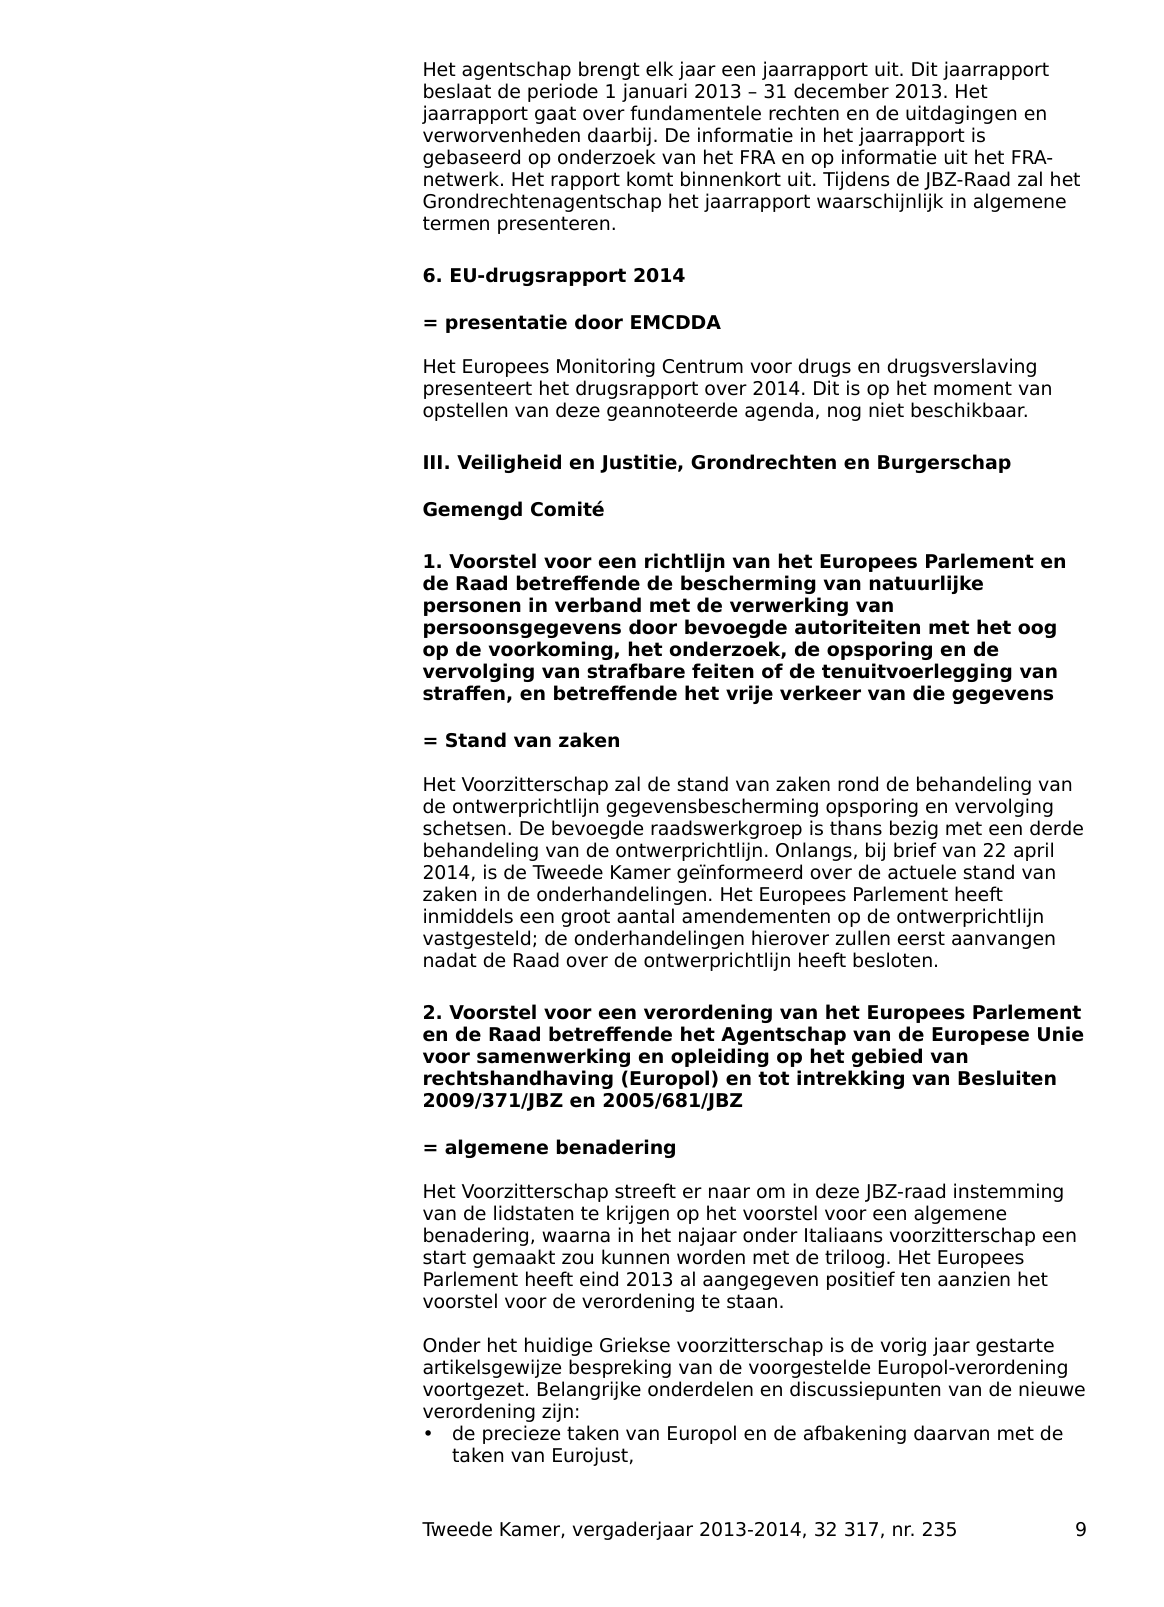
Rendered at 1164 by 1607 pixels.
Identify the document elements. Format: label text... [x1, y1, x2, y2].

text Onder het huidige Griekse voorzitterschap is de vorig jaar gestarte artikelsgewijze bespreking van de voorgestelde Europol-verordening voortgezet. Belangrijke onderdelen en discussiepunten van de nieuwe verordening zijn: [422, 1335, 1087, 1423]
subtitle = algemene benadering [422, 1137, 1087, 1159]
text Het agentschap brengt elk jaar een jaarrapport uit. Dit jaarrapport beslaat de periode 1 januari 2013 – 31 december 2013. Het jaarrapport gaat over fundamentele rechten en de uitdagingen en verworvenheden daarbij. De informatie in het jaarrapport is gebaseerd op onderzoek van het FRA en op informatie uit het FRA-netwerk. Het rapport komt binnenkort uit. Tijdens de JBZ-Raad zal het Grondrechtenagentschap het jaarrapport waarschijnlijk in algemene termen presenteren. [422, 59, 1087, 235]
text Het Europees Monitoring Centrum voor drugs en drugsverslaving presenteert het drugsrapport over 2014. Dit is op het moment van opstellen van deze geannoteerde agenda, nog niet beschikbaar. [422, 356, 1087, 422]
subtitle 6. EU-drugsrapport 2014 [422, 265, 1087, 287]
subtitle 1. Voorstel voor een richtlijn van het Europees Parlement en de Raad betreffende de bescherming van natuurlijke personen in verband met de verwerking van persoonsgegevens door bevoegde autoriteiten met het oog op de voorkoming, het onderzoek, de opsporing en de vervolging van strafbare feiten of de tenuitvoerlegging van straffen, en betreffende het vrije verkeer van die gegevens [422, 551, 1087, 705]
subtitle = presentatie door EMCDDA [422, 312, 1087, 334]
subtitle Gemengd Comité [422, 499, 1087, 521]
subtitle 2. Voorstel voor een verordening van het Europees Parlement en de Raad betreffende het Agentschap van de Europese Unie voor samenwerking en opleiding op het gebied van rechtshandhaving (Europol) en tot intrekking van Besluiten 2009/371/JBZ en 2005/681/JBZ [422, 1002, 1087, 1112]
text Het Voorzitterschap streeft er naar om in deze JBZ-raad instemming van de lidstaten te krijgen op het voorstel voor een algemene benadering, waarna in het najaar onder Italiaans voorzitterschap een start gemaakt zou kunnen worden met de triloog. Het Europees Parlement heeft eind 2013 al aangegeven positief ten aanzien het voorstel voor de verordening te staan. [422, 1181, 1087, 1313]
text • de precieze taken van Europol en de afbakening daarvan met de taken van Eurojust, [422, 1423, 1087, 1467]
subtitle = Stand van zaken [422, 730, 1087, 752]
text Het Voorzitterschap zal de stand van zaken rond de behandeling van de ontwerprichtlijn gegevensbescherming opsporing en vervolging schetsen. De bevoegde raadswerkgroep is thans bezig met een derde behandeling van de ontwerprichtlijn. Onlangs, bij brief van 22 april 2014, is de Tweede Kamer geïnformeerd over de actuele stand van zaken in de onderhandelingen. Het Europees Parlement heeft inmiddels een groot aantal amendementen op de ontwerprichtlijn vastgesteld; de onderhandelingen hierover zullen eerst aanvangen nadat de Raad over de ontwerprichtlijn heeft besloten. [422, 774, 1087, 972]
subtitle III. Veiligheid en Justitie, Grondrechten en Burgerschap [422, 452, 1087, 474]
